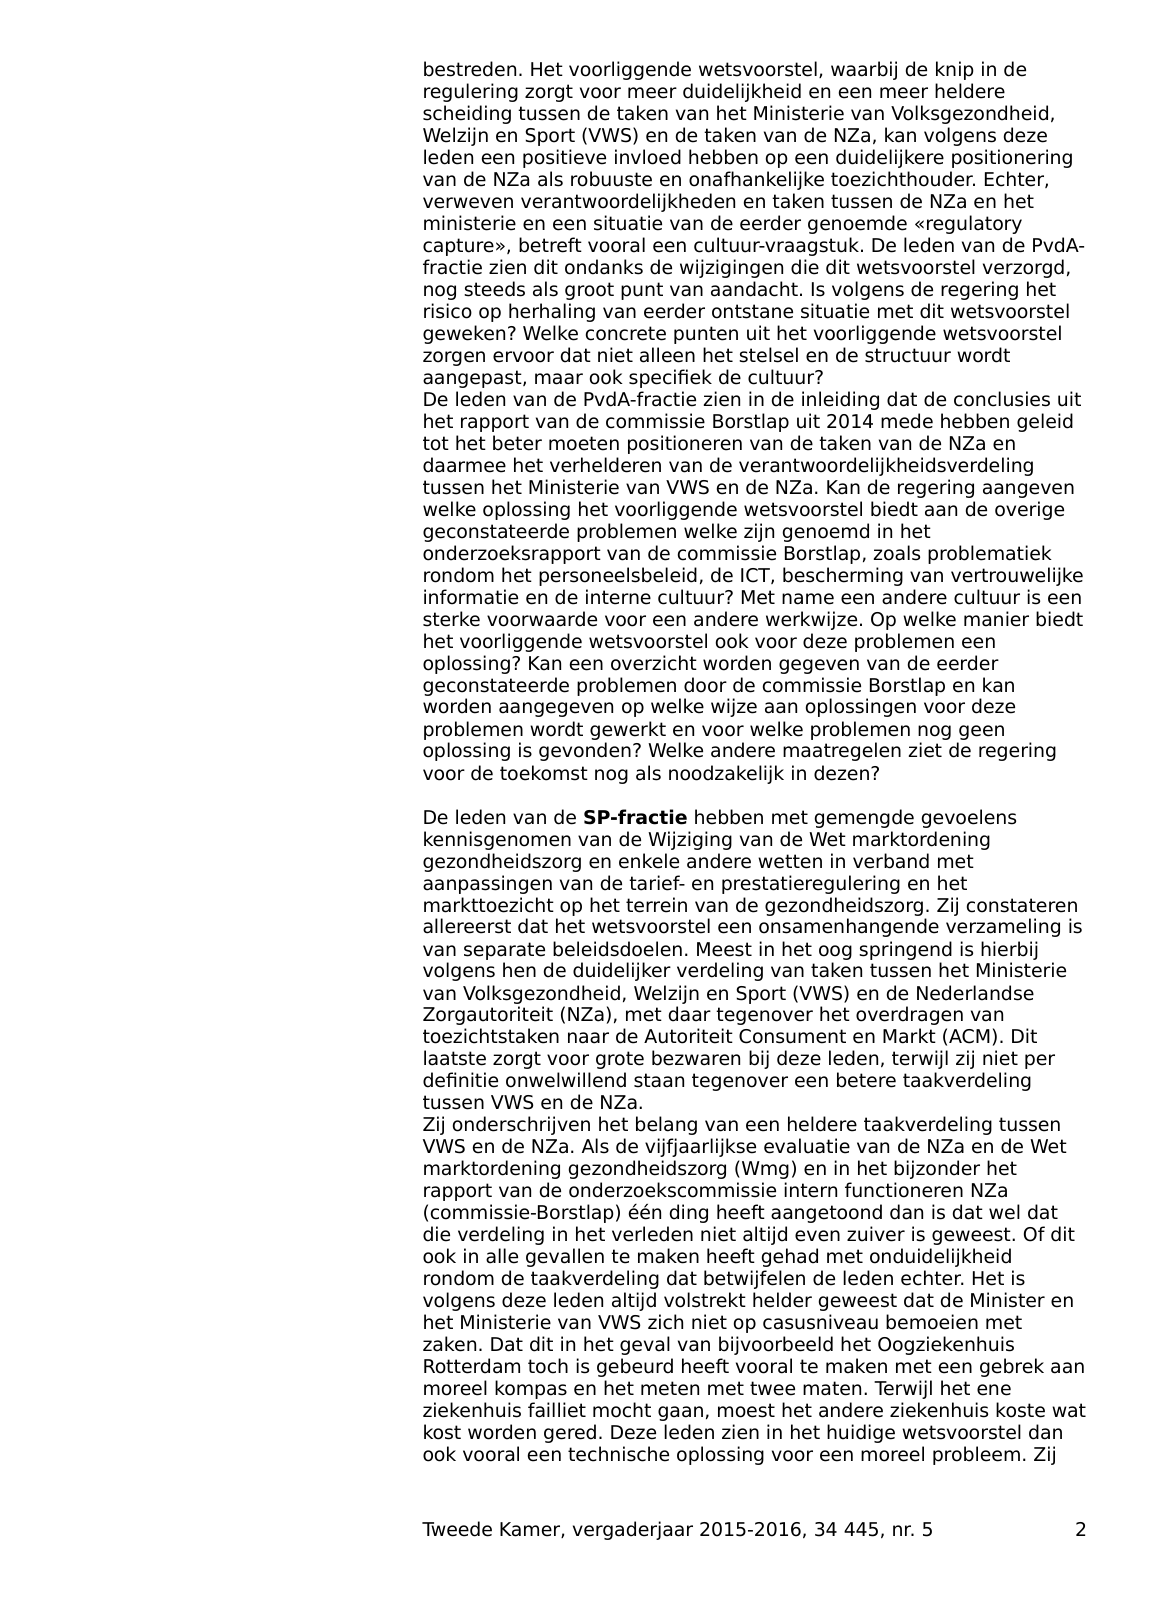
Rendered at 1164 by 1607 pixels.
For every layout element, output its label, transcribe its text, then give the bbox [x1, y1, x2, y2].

text bestreden. Het voorliggende wetsvoorstel, waarbij de knip in de regulering zorgt voor meer duidelijkheid en een meer heldere scheiding tussen de taken van het Ministerie van Volksgezondheid, Welzijn en Sport (VWS) en de taken van de NZa, kan volgens deze leden een positieve invloed hebben op een duidelijkere positionering van de NZa als robuuste en onafhankelijke toezichthouder. Echter, verweven verantwoordelijkheden en taken tussen de NZa en het ministerie en een situatie van de eerder genoemde «regulatory capture», betreft vooral een cultuur-vraagstuk. De leden van de PvdA-fractie zien dit ondanks de wijzigingen die dit wetsvoorstel verzorgd, nog steeds als groot punt van aandacht. Is volgens de regering het risico op herhaling van eerder ontstane situatie met dit wetsvoorstel geweken? Welke concrete punten uit het voorliggende wetsvoorstel zorgen ervoor dat niet alleen het stelsel en de structuur wordt aangepast, maar ook specifiek de cultuur? [422, 59, 1087, 389]
text Zij onderschrijven het belang van een heldere taakverdeling tussen VWS en de NZa. Als de vijfjaarlijkse evaluatie van de NZa en de Wet marktordening gezondheidszorg (Wmg) en in het bijzonder het rapport van de onderzoekscommissie intern functioneren NZa (commissie-Borstlap) één ding heeft aangetoond dan is dat wel dat die verdeling in het verleden niet altijd even zuiver is geweest. Of dit ook in alle gevallen te maken heeft gehad met onduidelijkheid rondom de taakverdeling dat betwijfelen de leden echter. Het is volgens deze leden altijd volstrekt helder geweest dat de Minister en het Ministerie van VWS zich niet op casusniveau bemoeien met zaken. Dat dit in het geval van bijvoorbeeld het Oogziekenhuis Rotterdam toch is gebeurd heeft vooral te maken met een gebrek aan moreel kompas en het meten met twee maten. Terwijl het ene ziekenhuis failliet mocht gaan, moest het andere ziekenhuis koste wat kost worden gered. Deze leden zien in het huidige wetsvoorstel dan ook vooral een technische oplossing voor een moreel probleem. Zij [422, 1114, 1087, 1466]
text De leden van de SP-fractie hebben met gemengde gevoelens kennisgenomen van de Wijziging van de Wet marktordening gezondheidszorg en enkele andere wetten in verband met aanpassingen van de tarief- en prestatieregulering en het markttoezicht op het terrein van de gezondheidszorg. Zij constateren allereerst dat het wetsvoorstel een onsamenhangende verzameling is van separate beleidsdoelen. Meest in het oog springend is hierbij volgens hen de duidelijker verdeling van taken tussen het Ministerie van Volksgezondheid, Welzijn en Sport (VWS) en de Nederlandse Zorgautoriteit (NZa), met daar tegenover het overdragen van toezichtstaken naar de Autoriteit Consument en Markt (ACM). Dit laatste zorgt voor grote bezwaren bij deze leden, terwijl zij niet per definitie onwelwillend staan tegenover een betere taakverdeling tussen VWS en de NZa. [422, 807, 1087, 1114]
text De leden van de PvdA-fractie zien in de inleiding dat de conclusies uit het rapport van de commissie Borstlap uit 2014 mede hebben geleid tot het beter moeten positioneren van de taken van de NZa en daarmee het verhelderen van de verantwoordelijkheidsverdeling tussen het Ministerie van VWS en de NZa. Kan de regering aangeven welke oplossing het voorliggende wetsvoorstel biedt aan de overige geconstateerde problemen welke zijn genoemd in het onderzoeksrapport van de commissie Borstlap, zoals problematiek rondom het personeelsbeleid, de ICT, bescherming van vertrouwelijke informatie en de interne cultuur? Met name een andere cultuur is een sterke voorwaarde voor een andere werkwijze. Op welke manier biedt het voorliggende wetsvoorstel ook voor deze problemen een oplossing? Kan een overzicht worden gegeven van de eerder geconstateerde problemen door de commissie Borstlap en kan worden aangegeven op welke wijze aan oplossingen voor deze problemen wordt gewerkt en voor welke problemen nog geen oplossing is gevonden? Welke andere maatregelen ziet de regering voor de toekomst nog als noodzakelijk in dezen? [422, 389, 1087, 784]
